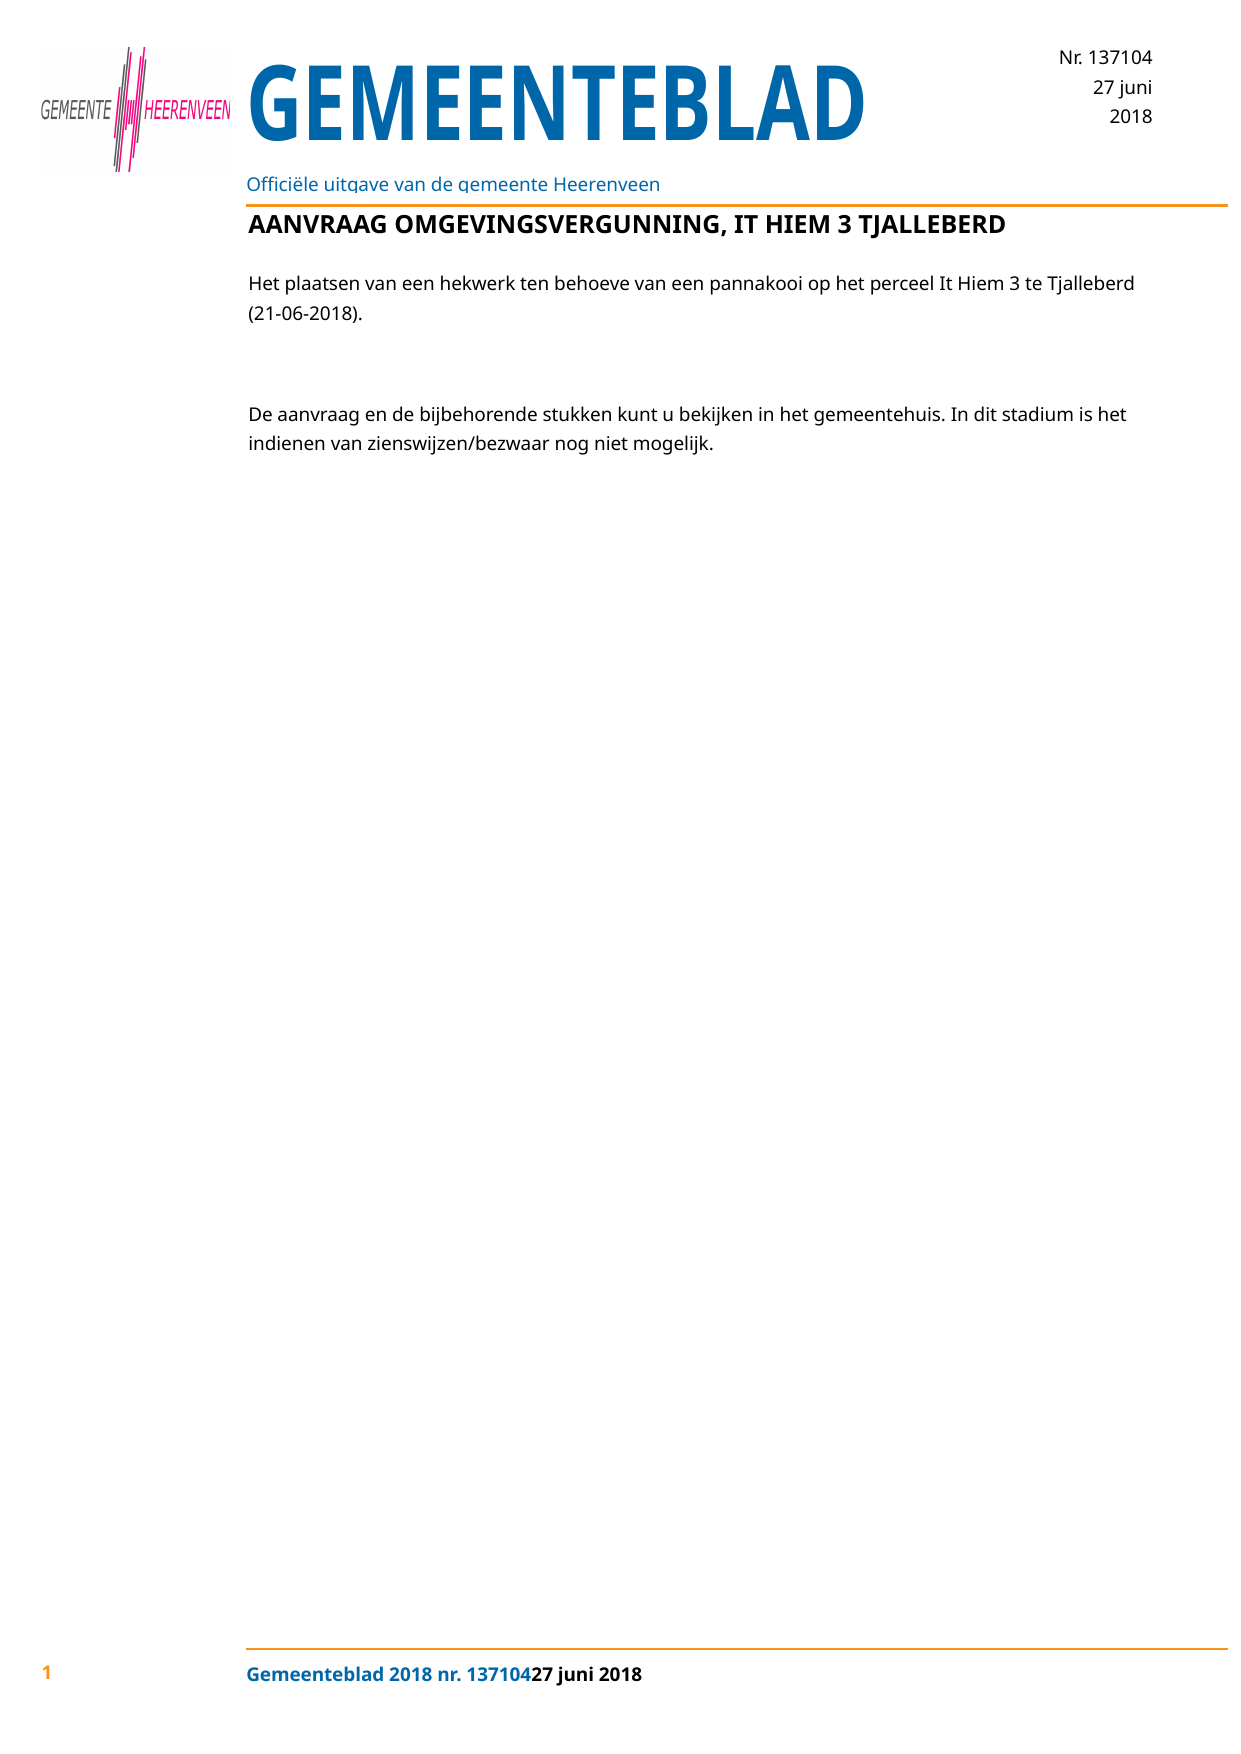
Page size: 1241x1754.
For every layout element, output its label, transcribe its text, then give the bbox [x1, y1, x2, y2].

text De aanvraag en de bijbehorende stukken kunt u bekijken in het gemeentehuis. In dit stadium is het indienen van zienswijzen/bezwaar nog niet mogelijk. [248, 401, 1152, 456]
text AANVRAAG OMGEVINGSVERGUNNING, IT HIEM 3 TJALLEBERD [248, 207, 1152, 241]
picture [41, 47, 231, 172]
text Het plaatsen van een hekwerk ten behoeve van een pannakooi op het perceel It Hiem 3 te Tjalleberd (21-06-2018). [248, 270, 1152, 326]
